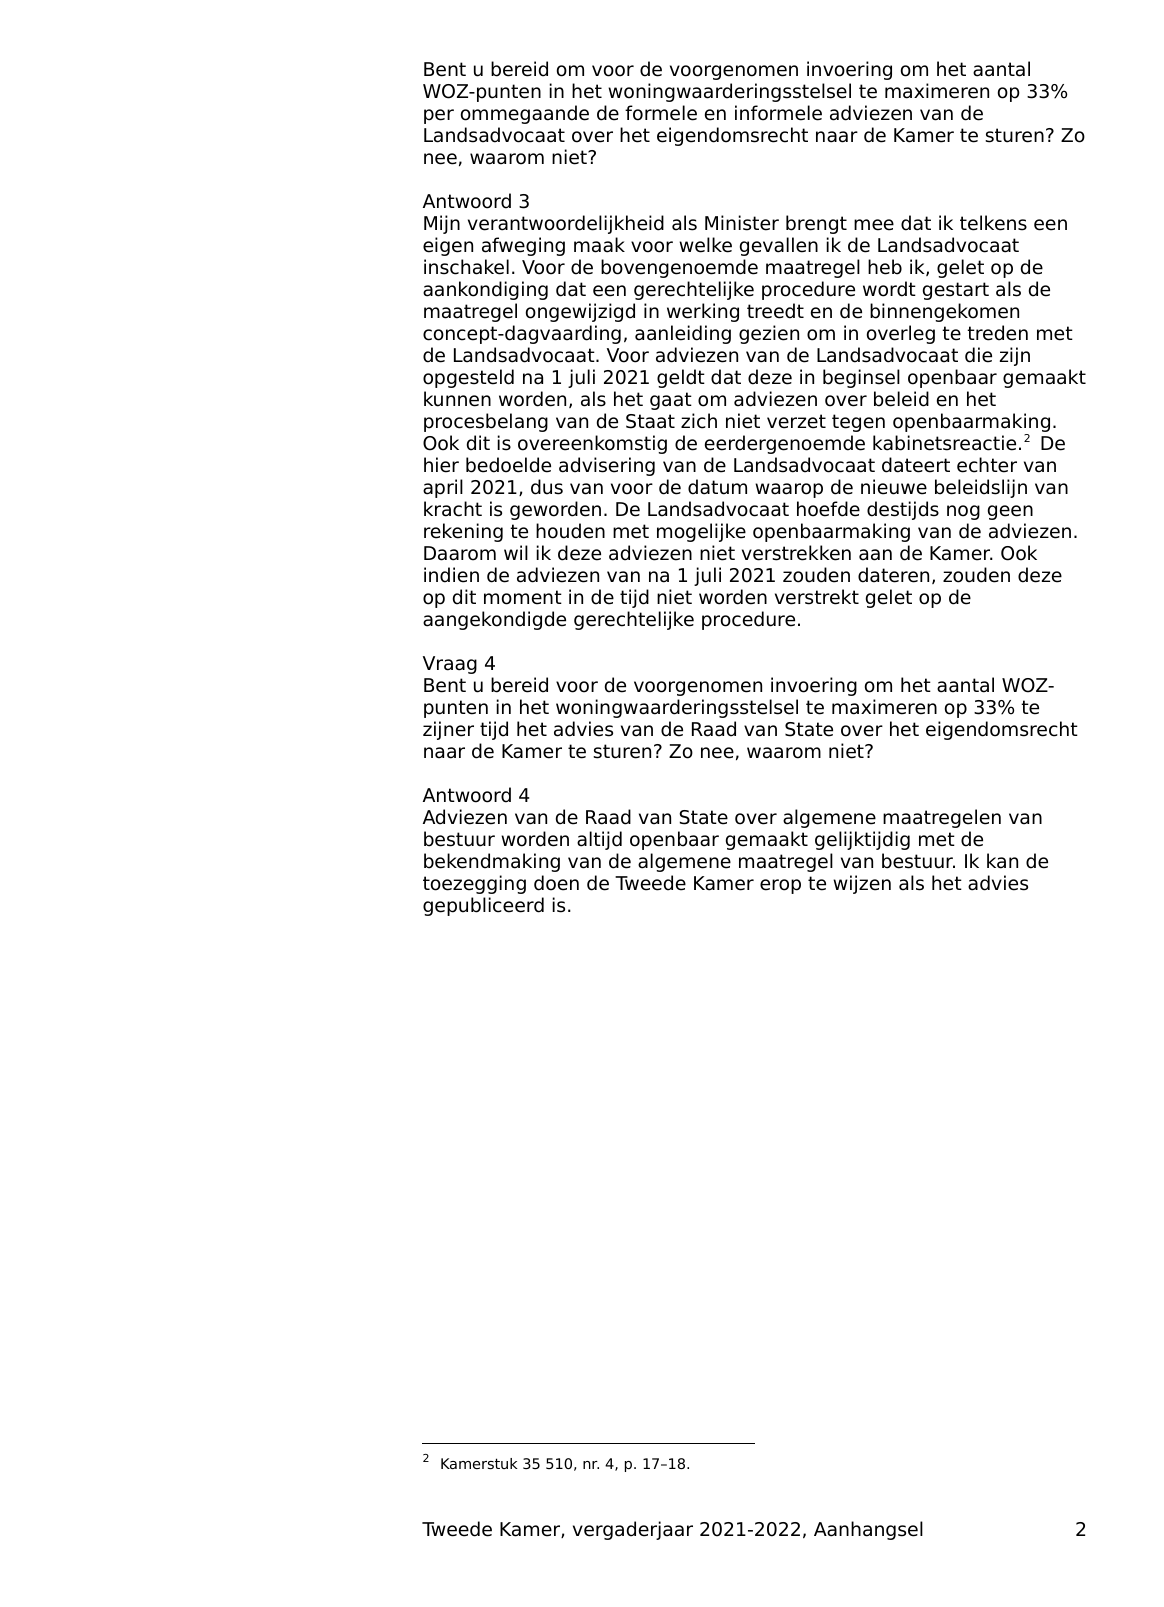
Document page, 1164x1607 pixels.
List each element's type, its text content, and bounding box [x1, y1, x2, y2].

text Antwoord 4 [422, 785, 1087, 807]
text Bent u bereid voor de voorgenomen invoering om het aantal WOZ-punten in het woningwaarderingsstelsel te maximeren op 33% te zijner tijd het advies van de Raad van State over het eigendomsrecht naar de Kamer te sturen? Zo nee, waarom niet? [422, 675, 1087, 763]
text Vraag 4 [422, 653, 1087, 675]
text Mijn verantwoordelijkheid als Minister brengt mee dat ik telkens een eigen afweging maak voor welke gevallen ik de Landsadvocaat inschakel. Voor de bovengenoemde maatregel heb ik, gelet op de aankondiging dat een gerechtelijke procedure wordt gestart als de maatregel ongewijzigd in werking treedt en de binnengekomen concept-dagvaarding, aanleiding gezien om in overleg te treden met de Landsadvocaat. Voor adviezen van de Landsadvocaat die zijn opgesteld na 1 juli 2021 geldt dat deze in beginsel openbaar gemaakt kunnen worden, als het gaat om adviezen over beleid en het procesbelang van de Staat zich niet verzet tegen openbaarmaking. Ook dit is overeenkomstig de eerdergenoemde kabinetsreactie. De hier bedoelde advisering van de Landsadvocaat dateert echter van april 2021, dus van voor de datum waarop de nieuwe beleidslijn van kracht is geworden. De Landsadvocaat hoefde destijds nog geen rekening te houden met mogelijke openbaarmaking van de adviezen. Daarom wil ik deze adviezen niet verstrekken aan de Kamer. Ook indien de adviezen van na 1 juli 2021 zouden dateren, zouden deze op dit moment in de tijd niet worden verstrekt gelet op de aangekondigde gerechtelijke procedure. [422, 213, 1087, 631]
text Kamerstuk 35 510, nr. 4, p. 17–18. [422, 1452, 1087, 1474]
text Adviezen van de Raad van State over algemene maatregelen van bestuur worden altijd openbaar gemaakt gelijktijdig met de bekendmaking van de algemene maatregel van bestuur. Ik kan de toezegging doen de Tweede Kamer erop te wijzen als het advies gepubliceerd is. [422, 807, 1087, 917]
text Bent u bereid om voor de voorgenomen invoering om het aantal WOZ-punten in het woningwaarderingsstelsel te maximeren op 33% per ommegaande de formele en informele adviezen van de Landsadvocaat over het eigendomsrecht naar de Kamer te sturen? Zo nee, waarom niet? [422, 59, 1087, 169]
text Antwoord 3 [422, 191, 1087, 213]
